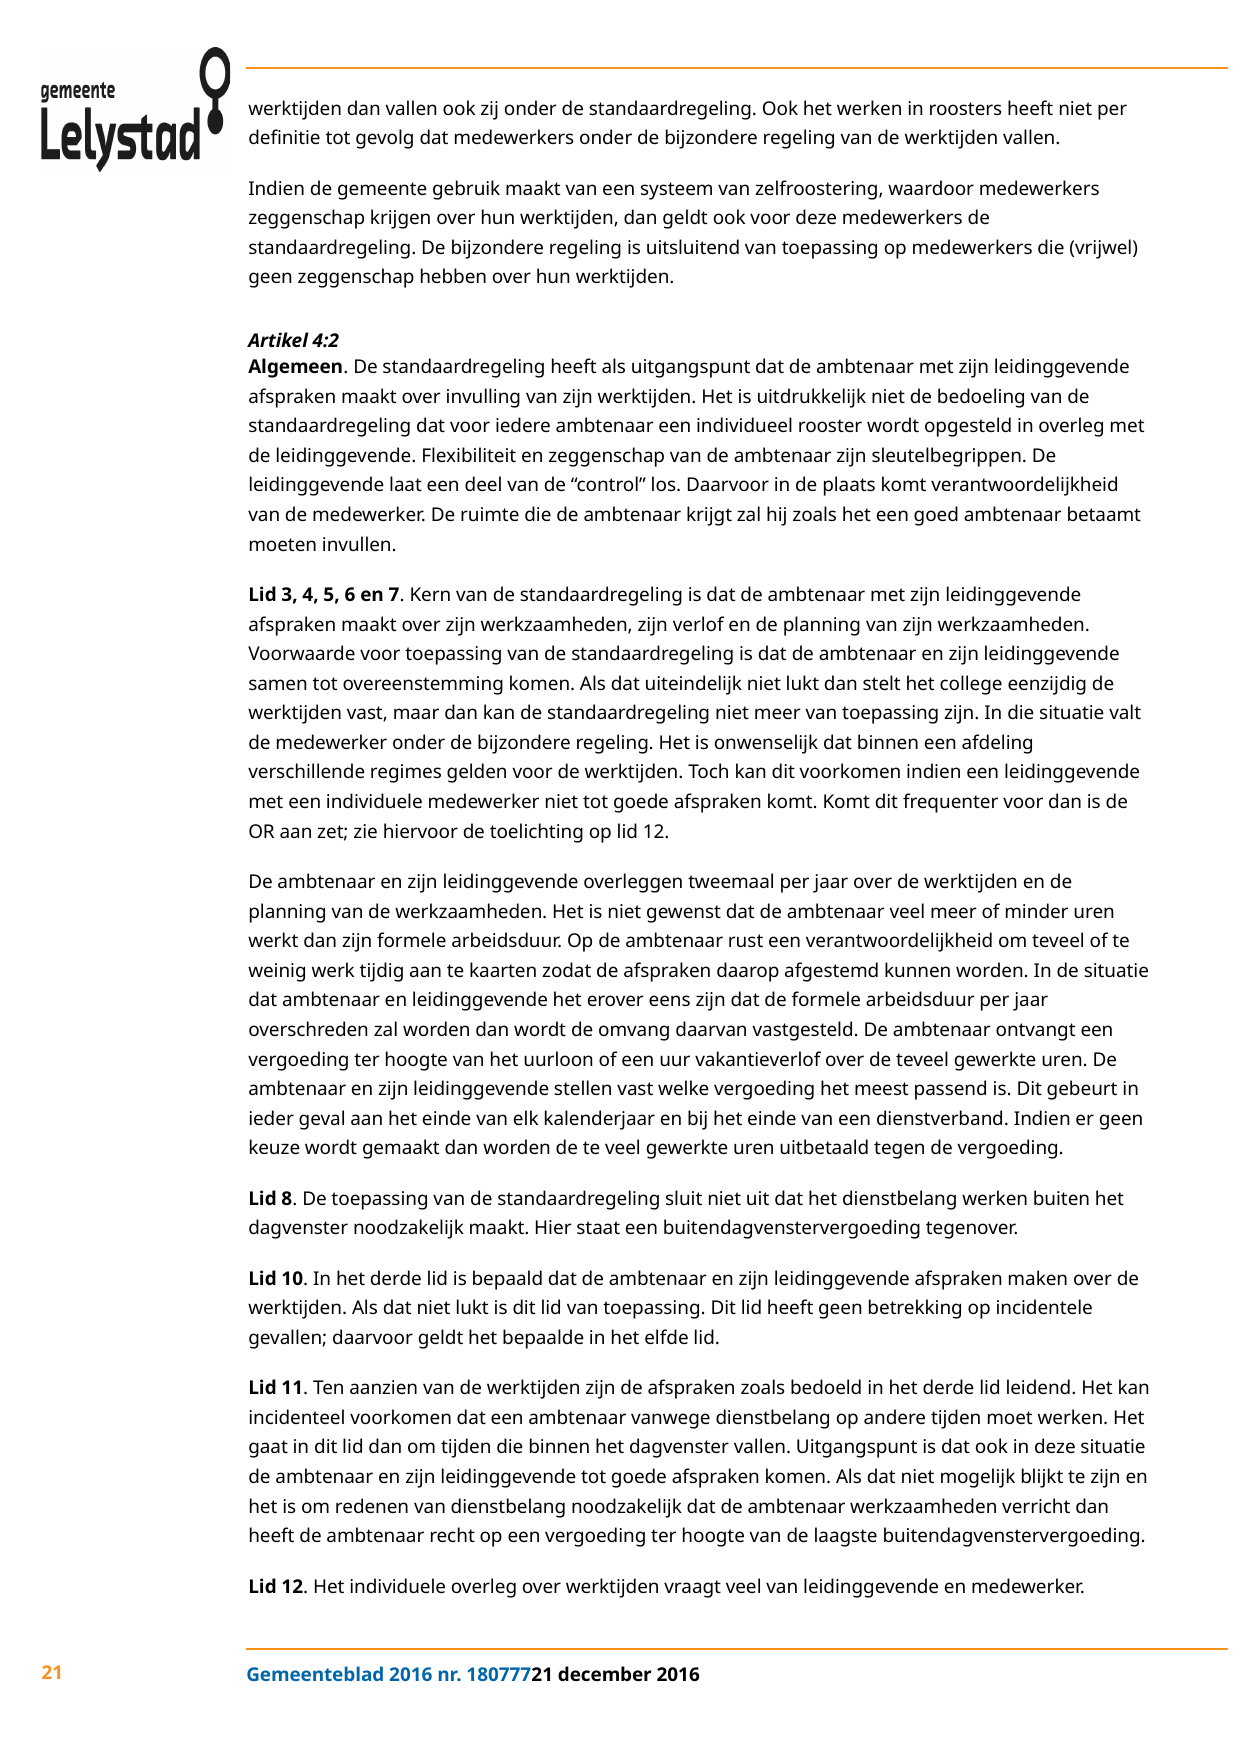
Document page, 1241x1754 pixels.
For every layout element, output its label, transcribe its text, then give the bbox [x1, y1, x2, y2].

text Lid 8. De toepassing van de standaardregeling sluit niet uit dat het dienstbelang werken buiten het dagvenster noodzakelijk maakt. Hier staat een buitendagvenstervergoeding tegenover. [248, 1185, 1152, 1240]
text De ambtenaar en zijn leidinggevende overleggen tweemaal per jaar over de werktijden en de planning van de werkzaamheden. Het is niet gewenst dat de ambtenaar veel meer of minder uren werkt dan zijn formele arbeidsduur. Op de ambtenaar rust een verantwoordelijkheid om teveel of te weinig werk tijdig aan te kaarten zodat de afspraken daarop afgestemd kunnen worden. In de situatie dat ambtenaar en leidinggevende het erover eens zijn dat de formele arbeidsduur per jaar overschreden zal worden dan wordt de omvang daarvan vastgesteld. De ambtenaar ontvangt een vergoeding ter hoogte van het uurloon of een uur vakantieverlof over de teveel gewerkte uren. De ambtenaar en zijn leidinggevende stellen vast welke vergoeding het meest passend is. Dit gebeurt in ieder geval aan het einde van elk kalenderjaar en bij het einde van een dienstverband. Indien er geen keuze wordt gemaakt dan worden de te veel gewerkte uren uitbetaald tegen de vergoeding. [248, 868, 1152, 1160]
text Lid 3, 4, 5, 6 en 7. Kern van de standaardregeling is dat de ambtenaar met zijn leidinggevende afspraken maakt over zijn werkzaamheden, zijn verlof en de planning van zijn werkzaamheden. Voorwaarde voor toepassing van de standaardregeling is dat de ambtenaar en zijn leidinggevende samen tot overeenstemming komen. Als dat uiteindelijk niet lukt dan stelt het college eenzijdig de werktijden vast, maar dan kan de standaardregeling niet meer van toepassing zijn. In die situatie valt de medewerker onder de bijzondere regeling. Het is onwenselijk dat binnen een afdeling verschillende regimes gelden voor de werktijden. Toch kan dit voorkomen indien een leidinggevende met een individuele medewerker niet tot goede afspraken komt. Komt dit frequenter voor dan is de OR aan zet; zie hiervoor de toelichting op lid 12. [248, 581, 1152, 843]
picture [41, 47, 231, 172]
text Lid 12. Het individuele overleg over werktijden vraagt veel van leidinggevende en medewerker. [248, 1573, 1152, 1598]
text Lid 11. Ten aanzien van de werktijden zijn de afspraken zoals bedoeld in het derde lid leidend. Het kan incidenteel voorkomen dat een ambtenaar vanwege dienstbelang op andere tijden moet werken. Het gaat in dit lid dan om tijden die binnen het dagvenster vallen. Uitgangspunt is dat ook in deze situatie de ambtenaar en zijn leidinggevende tot goede afspraken komen. Als dat niet mogelijk blijkt te zijn en het is om redenen van dienstbelang noodzakelijk dat de ambtenaar werkzaamheden verricht dan heeft de ambtenaar recht op een vergoeding ter hoogte van de laagste buitendagvenstervergoeding. [248, 1374, 1152, 1548]
text Indien de gemeente gebruik maakt van een systeem van zelfroostering, waardoor medewerkers zeggenschap krijgen over hun werktijden, dan geldt ook voor deze medewerkers de standaardregeling. De bijzondere regeling is uitsluitend van toepassing op medewerkers die (vrijwel) geen zeggenschap hebben over hun werktijden. [248, 175, 1152, 289]
text Algemeen. De standaardregeling heeft als uitgangspunt dat de ambtenaar met zijn leidinggevende afspraken maakt over invulling van zijn werktijden. Het is uitdrukkelijk niet de bedoeling van de standaardregeling dat voor iedere ambtenaar een individueel rooster wordt opgesteld in overleg met de leidinggevende. Flexibiliteit en zeggenschap van de ambtenaar zijn sleutelbegrippen. De leidinggevende laat een deel van de “control” los. Daarvoor in de plaats komt verantwoordelijkheid van de medewerker. De ruimte die de ambtenaar krijgt zal hij zoals het een goed ambtenaar betaamt moeten invullen. [248, 353, 1152, 556]
text Lid 10. In het derde lid is bepaald dat de ambtenaar en zijn leidinggevende afspraken maken over de werktijden. Als dat niet lukt is dit lid van toepassing. Dit lid heeft geen betrekking op incidentele gevallen; daarvoor geldt het bepaalde in het elfde lid. [248, 1265, 1152, 1350]
text Artikel 4:2 [248, 327, 1152, 353]
text werktijden dan vallen ook zij onder de standaardregeling. Ook het werken in roosters heeft niet per definitie tot gevolg dat medewerkers onder de bijzondere regeling van de werktijden vallen. [248, 95, 1152, 150]
